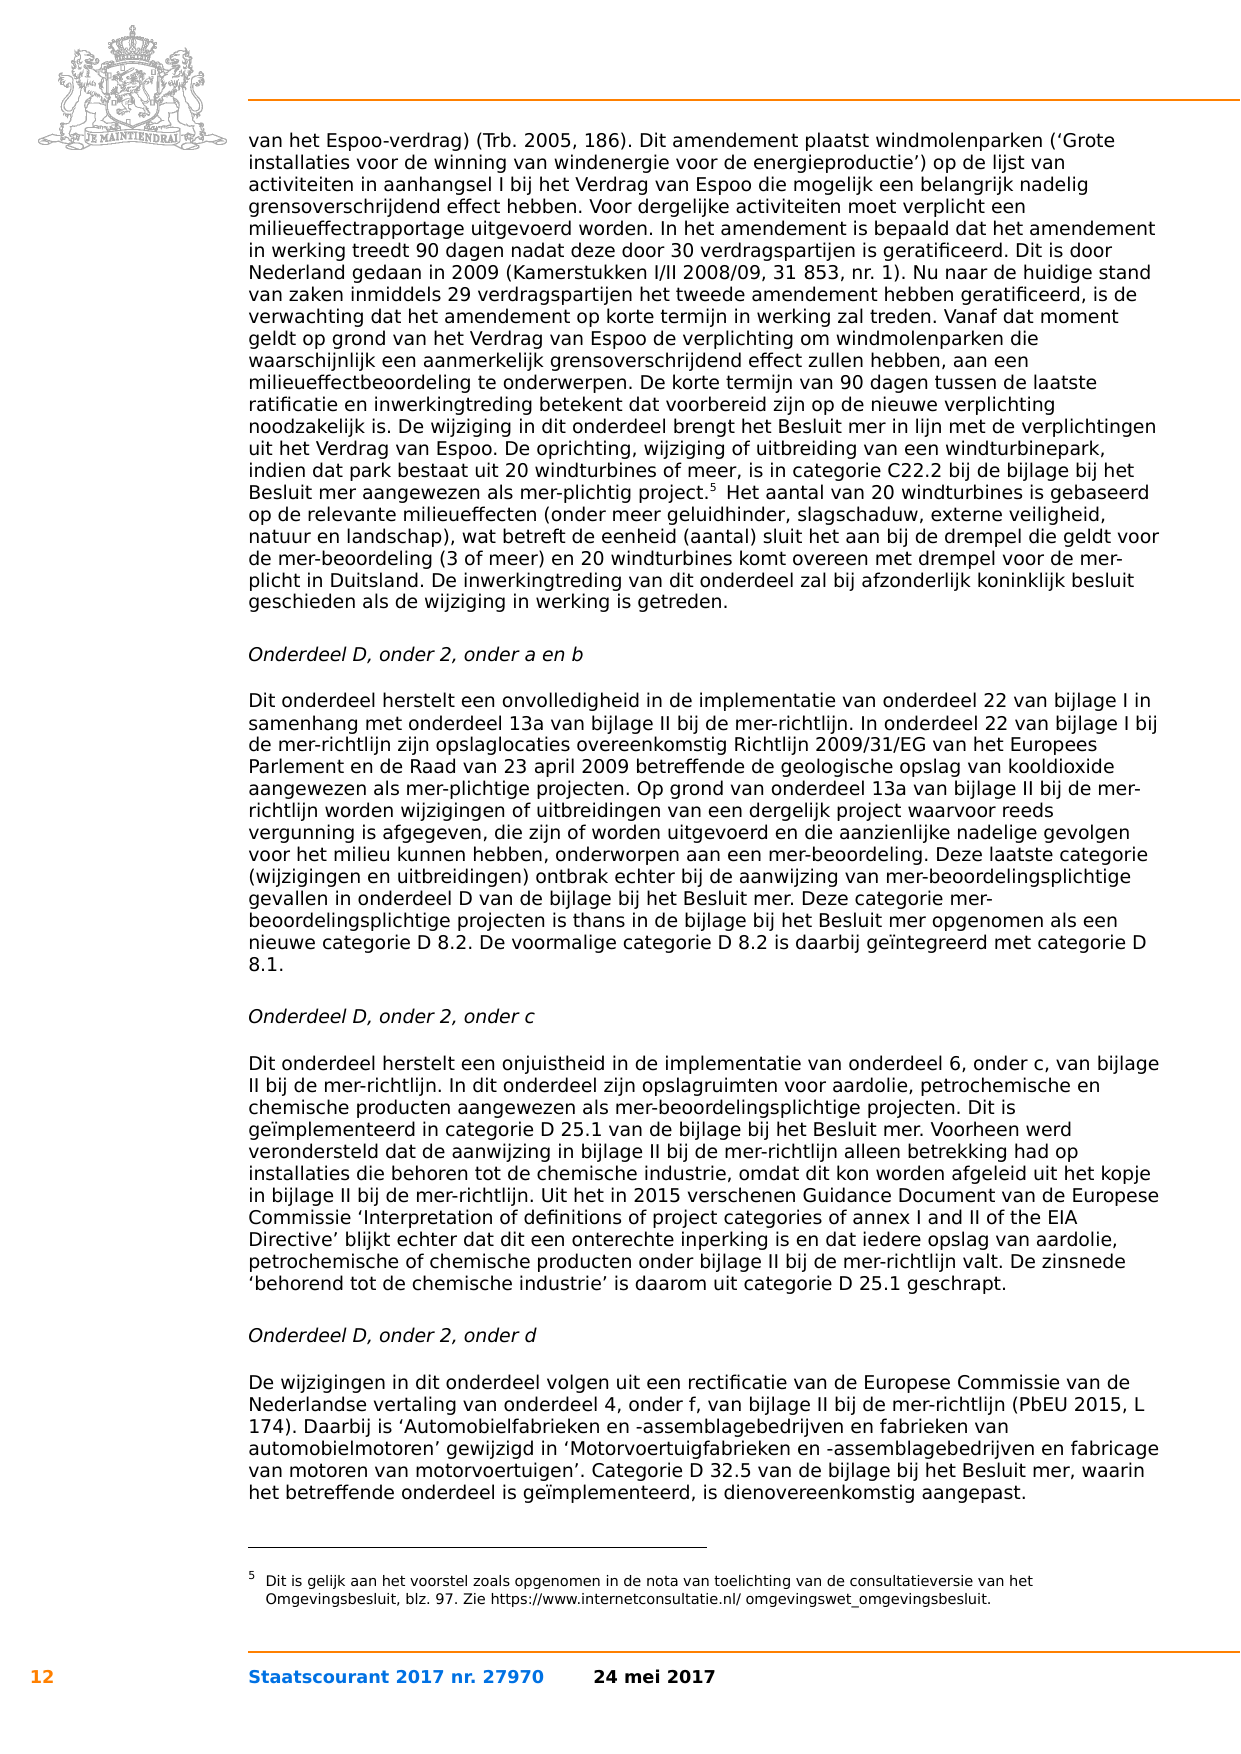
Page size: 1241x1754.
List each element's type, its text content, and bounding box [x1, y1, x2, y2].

subtitle Onderdeel D, onder 2, onder d [248, 1325, 1163, 1347]
picture [38, 25, 227, 150]
text Dit onderdeel herstelt een onjuistheid in de implementatie van onderdeel 6, onder c, van bijlage II bij de mer-richtlijn. In dit onderdeel zijn opslagruimten voor aardolie, petrochemische en chemische producten aangewezen als mer-beoordelingsplichtige projecten. Dit is geïmplementeerd in categorie D 25.1 van de bijlage bij het Besluit mer. Voorheen werd verondersteld dat de aanwijzing in bijlage II bij de mer-richtlijn alleen betrekking had op installaties die behoren tot de chemische industrie, omdat dit kon worden afgeleid uit het kopje in bijlage II bij de mer-richtlijn. Uit het in 2015 verschenen Guidance Document van de Europese Commissie ‘Interpretation of definitions of project categories of annex I and II of the EIA Directive’ blijkt echter dat dit een onterechte inperking is en dat iedere opslag van aardolie, petrochemische of chemische producten onder bijlage II bij de mer-richtlijn valt. De zinsnede ‘behorend tot de chemische industrie’ is daarom uit categorie D 25.1 geschrapt. [248, 1053, 1163, 1295]
text Dit is gelijk aan het voorstel zoals opgenomen in de nota van toelichting van de consultatieversie van het Omgevingsbesluit, blz. 97. Zie https://www.internetconsultatie.nl/ omgevingswet_omgevingsbesluit. [248, 1569, 1163, 1608]
text Dit onderdeel herstelt een onvolledigheid in de implementatie van onderdeel 22 van bijlage I in samenhang met onderdeel 13a van bijlage II bij de mer-richtlijn. In onderdeel 22 van bijlage I bij de mer-richtlijn zijn opslaglocaties overeenkomstig Richtlijn 2009/31/EG van het Europees Parlement en de Raad van 23 april 2009 betreffende de geologische opslag van kooldioxide aangewezen als mer-plichtige projecten. Op grond van onderdeel 13a van bijlage II bij de mer-richtlijn worden wijzigingen of uitbreidingen van een dergelijk project waarvoor reeds vergunning is afgegeven, die zijn of worden uitgevoerd en die aanzienlijke nadelige gevolgen voor het milieu kunnen hebben, onderworpen aan een mer-beoordeling. Deze laatste categorie (wijzigingen en uitbreidingen) ontbrak echter bij de aanwijzing van mer-beoordelingsplichtige gevallen in onderdeel D van de bijlage bij het Besluit mer. Deze categorie mer-beoordelingsplichtige projecten is thans in de bijlage bij het Besluit mer opgenomen als een nieuwe categorie D 8.2. De voormalige categorie D 8.2 is daarbij geïntegreerd met categorie D 8.1. [248, 690, 1163, 976]
subtitle Onderdeel D, onder 2, onder c [248, 1006, 1163, 1028]
text De wijzigingen in dit onderdeel volgen uit een rectificatie van de Europese Commissie van de Nederlandse vertaling van onderdeel 4, onder f, van bijlage II bij de mer-richtlijn (PbEU 2015, L 174). Daarbij is ‘Automobielfabrieken en -assemblagebedrijven en fabrieken van automobielmotoren’ gewijzigd in ‘Motorvoertuigfabrieken en -assemblagebedrijven en fabricage van motoren van motorvoertuigen’. Categorie D 32.5 van de bijlage bij het Besluit mer, waarin het betreffende onderdeel is geïmplementeerd, is dienovereenkomstig aangepast. [248, 1372, 1163, 1504]
text van het Espoo-verdrag) (Trb. 2005, 186). Dit amendement plaatst windmolenparken (‘Grote installaties voor de winning van windenergie voor de energieproductie’) op de lijst van activiteiten in aanhangsel I bij het Verdrag van Espoo die mogelijk een belangrijk nadelig grensoverschrijdend effect hebben. Voor dergelijke activiteiten moet verplicht een milieueffectrapportage uitgevoerd worden. In het amendement is bepaald dat het amendement in werking treedt 90 dagen nadat deze door 30 verdragspartijen is geratificeerd. Dit is door Nederland gedaan in 2009 (Kamerstukken I/II 2008/09, 31 853, nr. 1). Nu naar de huidige stand van zaken inmiddels 29 verdragspartijen het tweede amendement hebben geratificeerd, is de verwachting dat het amendement op korte termijn in werking zal treden. Vanaf dat moment geldt op grond van het Verdrag van Espoo de verplichting om windmolenparken die waarschijnlijk een aanmerkelijk grensoverschrijdend effect zullen hebben, aan een milieueffectbeoordeling te onderwerpen. De korte termijn van 90 dagen tussen de laatste ratificatie en inwerkingtreding betekent dat voorbereid zijn op de nieuwe verplichting noodzakelijk is. De wijziging in dit onderdeel brengt het Besluit mer in lijn met de verplichtingen uit het Verdrag van Espoo. De oprichting, wijziging of uitbreiding van een windturbinepark, indien dat park bestaat uit 20 windturbines of meer, is in categorie C22.2 bij de bijlage bij het Besluit mer aangewezen als mer-plichtig project. Het aantal van 20 windturbines is gebaseerd op de relevante milieueffecten (onder meer geluidhinder, slagschaduw, externe veiligheid, natuur en landschap), wat betreft de eenheid (aantal) sluit het aan bij de drempel die geldt voor de mer-beoordeling (3 of meer) en 20 windturbines komt overeen met drempel voor de mer-plicht in Duitsland. De inwerkingtreding van dit onderdeel zal bij afzonderlijk koninklijk besluit geschieden als de wijziging in werking is getreden. [248, 130, 1163, 613]
subtitle Onderdeel D, onder 2, onder a en b [248, 643, 1163, 665]
